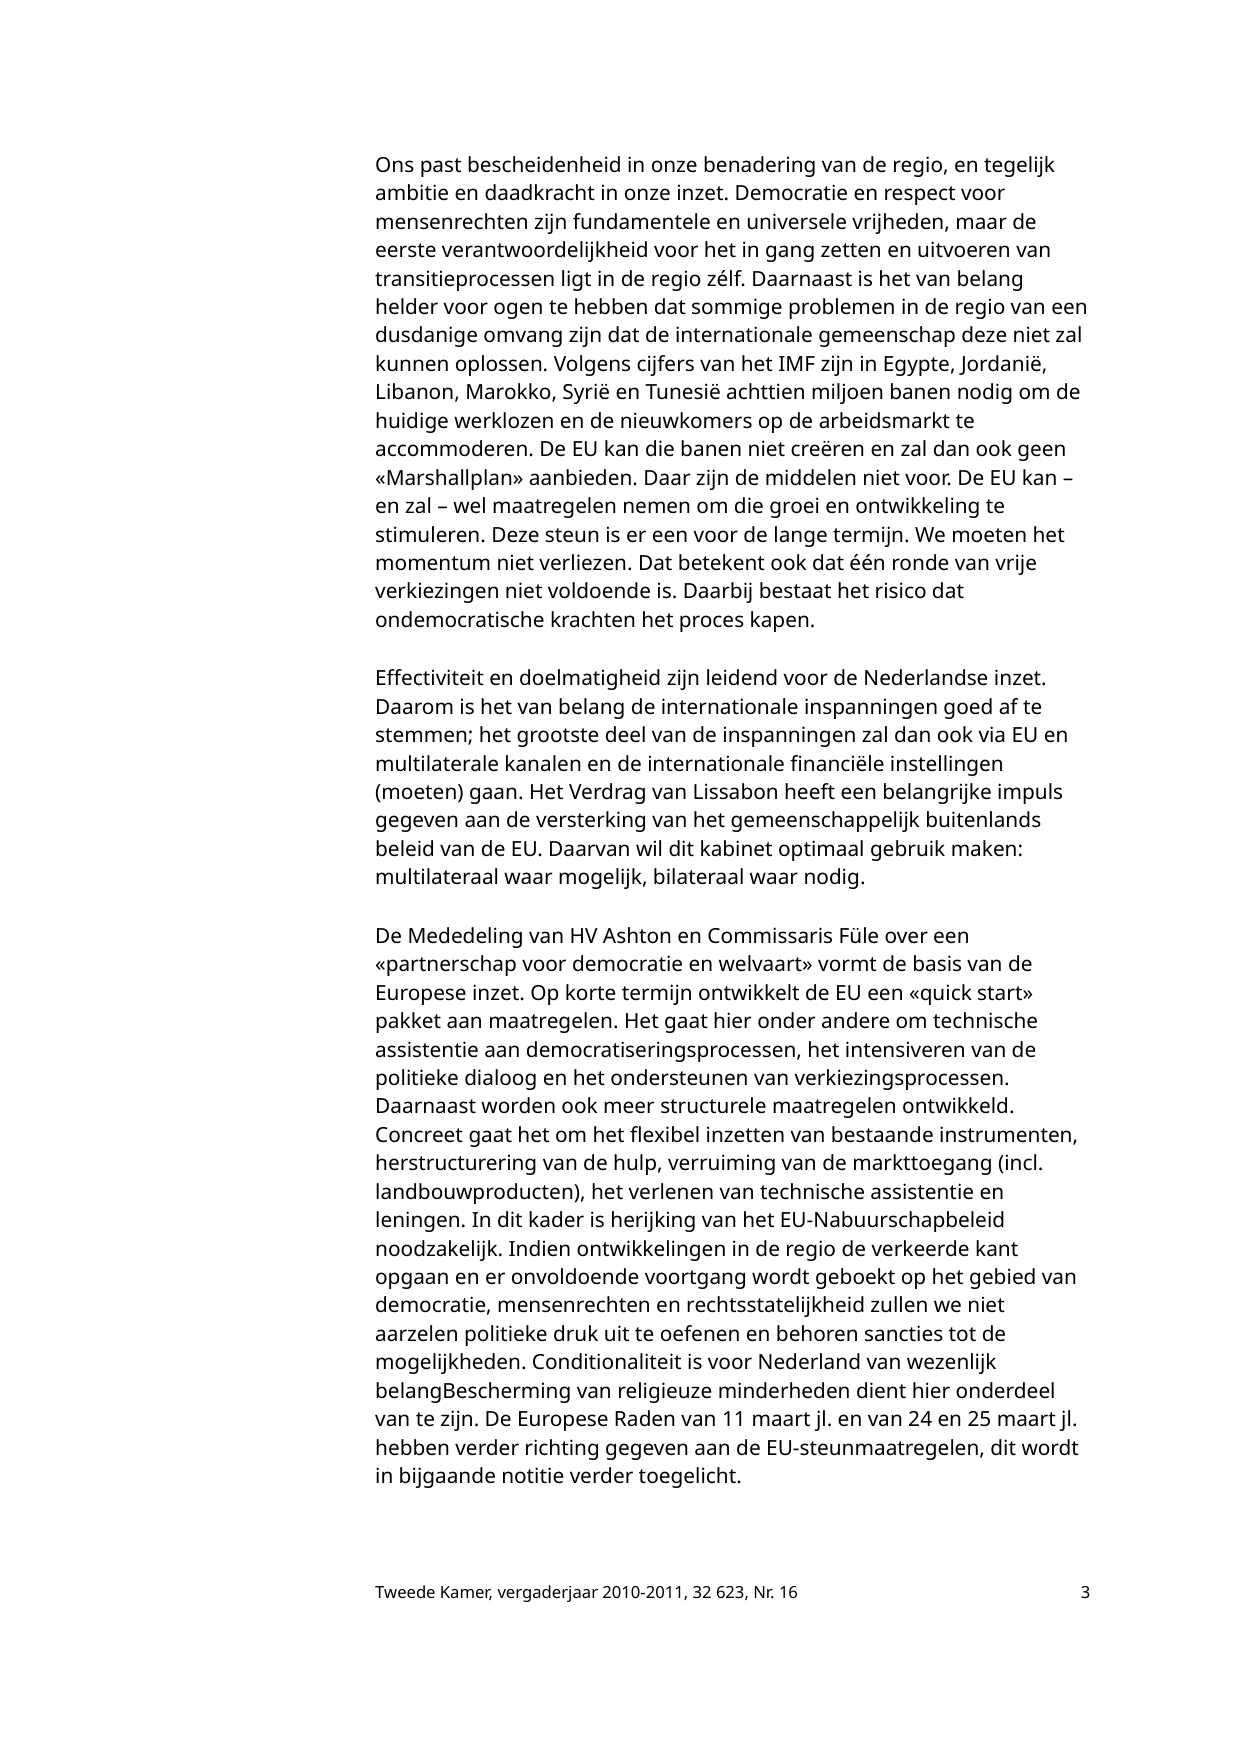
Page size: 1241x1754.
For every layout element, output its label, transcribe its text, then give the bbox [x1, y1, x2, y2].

text Ons past bescheidenheid in onze benadering van de regio, en tegelijk ambitie en daadkracht in onze inzet. Democratie en respect voor mensenrechten zijn fundamentele en universele vrijheden, maar de eerste verantwoordelijkheid voor het in gang zetten en uitvoeren van transitieprocessen ligt in de regio zélf. Daarnaast is het van belang helder voor ogen te hebben dat sommige problemen in de regio van een dusdanige omvang zijn dat de internationale gemeenschap deze niet zal kunnen oplossen. Volgens cijfers van het IMF zijn in Egypte, Jordanië, Libanon, Marokko, Syrië en Tunesië achttien miljoen banen nodig om de huidige werklozen en de nieuwkomers op de arbeidsmarkt te accommoderen. De EU kan die banen niet creëren en zal dan ook geen «Marshallplan» aanbieden. Daar zijn de middelen niet voor. De EU kan – en zal – wel maatregelen nemen om die groei en ontwikkeling te stimuleren. Deze steun is er een voor de lange termijn. We moeten het momentum niet verliezen. Dat betekent ook dat één ronde van vrije verkiezingen niet voldoende is. Daarbij bestaat het risico dat ondemocratische krachten het proces kapen. [375, 150, 1090, 633]
text De Mededeling van HV Ashton en Commissaris Füle over een «partnerschap voor democratie en welvaart» vormt de basis van de Europese inzet. Op korte termijn ontwikkelt de EU een «quick start» pakket aan maatregelen. Het gaat hier onder andere om technische assistentie aan democratiseringsprocessen, het intensiveren van de politieke dialoog en het ondersteunen van verkiezingsprocessen. Daarnaast worden ook meer structurele maatregelen ontwikkeld. Concreet gaat het om het flexibel inzetten van bestaande instrumenten, herstructurering van de hulp, verruiming van de markttoegang (incl. landbouwproducten), het verlenen van technische assistentie en leningen. In dit kader is herijking van het EU-Nabuurschapbeleid noodzakelijk. Indien ontwikkelingen in de regio de verkeerde kant opgaan en er onvoldoende voortgang wordt geboekt op het gebied van democratie, mensenrechten en rechtsstatelijkheid zullen we niet aarzelen politieke druk uit te oefenen en behoren sancties tot de mogelijkheden. Conditionaliteit is voor Nederland van wezenlijk belangBescherming van religieuze minderheden dient hier onderdeel van te zijn. De Europese Raden van 11 maart jl. en van 24 en 25 maart jl. hebben verder richting gegeven aan de EU-steunmaatregelen, dit wordt in bijgaande notitie verder toegelicht. [375, 921, 1090, 1490]
text Effectiviteit en doelmatigheid zijn leidend voor de Nederlandse inzet. Daarom is het van belang de internationale inspanningen goed af te stemmen; het grootste deel van de inspanningen zal dan ook via EU en multilaterale kanalen en de internationale financiële instellingen (moeten) gaan. Het Verdrag van Lissabon heeft een belangrijke impuls gegeven aan de versterking van het gemeenschappelijk buitenlands beleid van de EU. Daarvan wil dit kabinet optimaal gebruik maken: multilateraal waar mogelijk, bilateraal waar nodig. [375, 663, 1090, 891]
